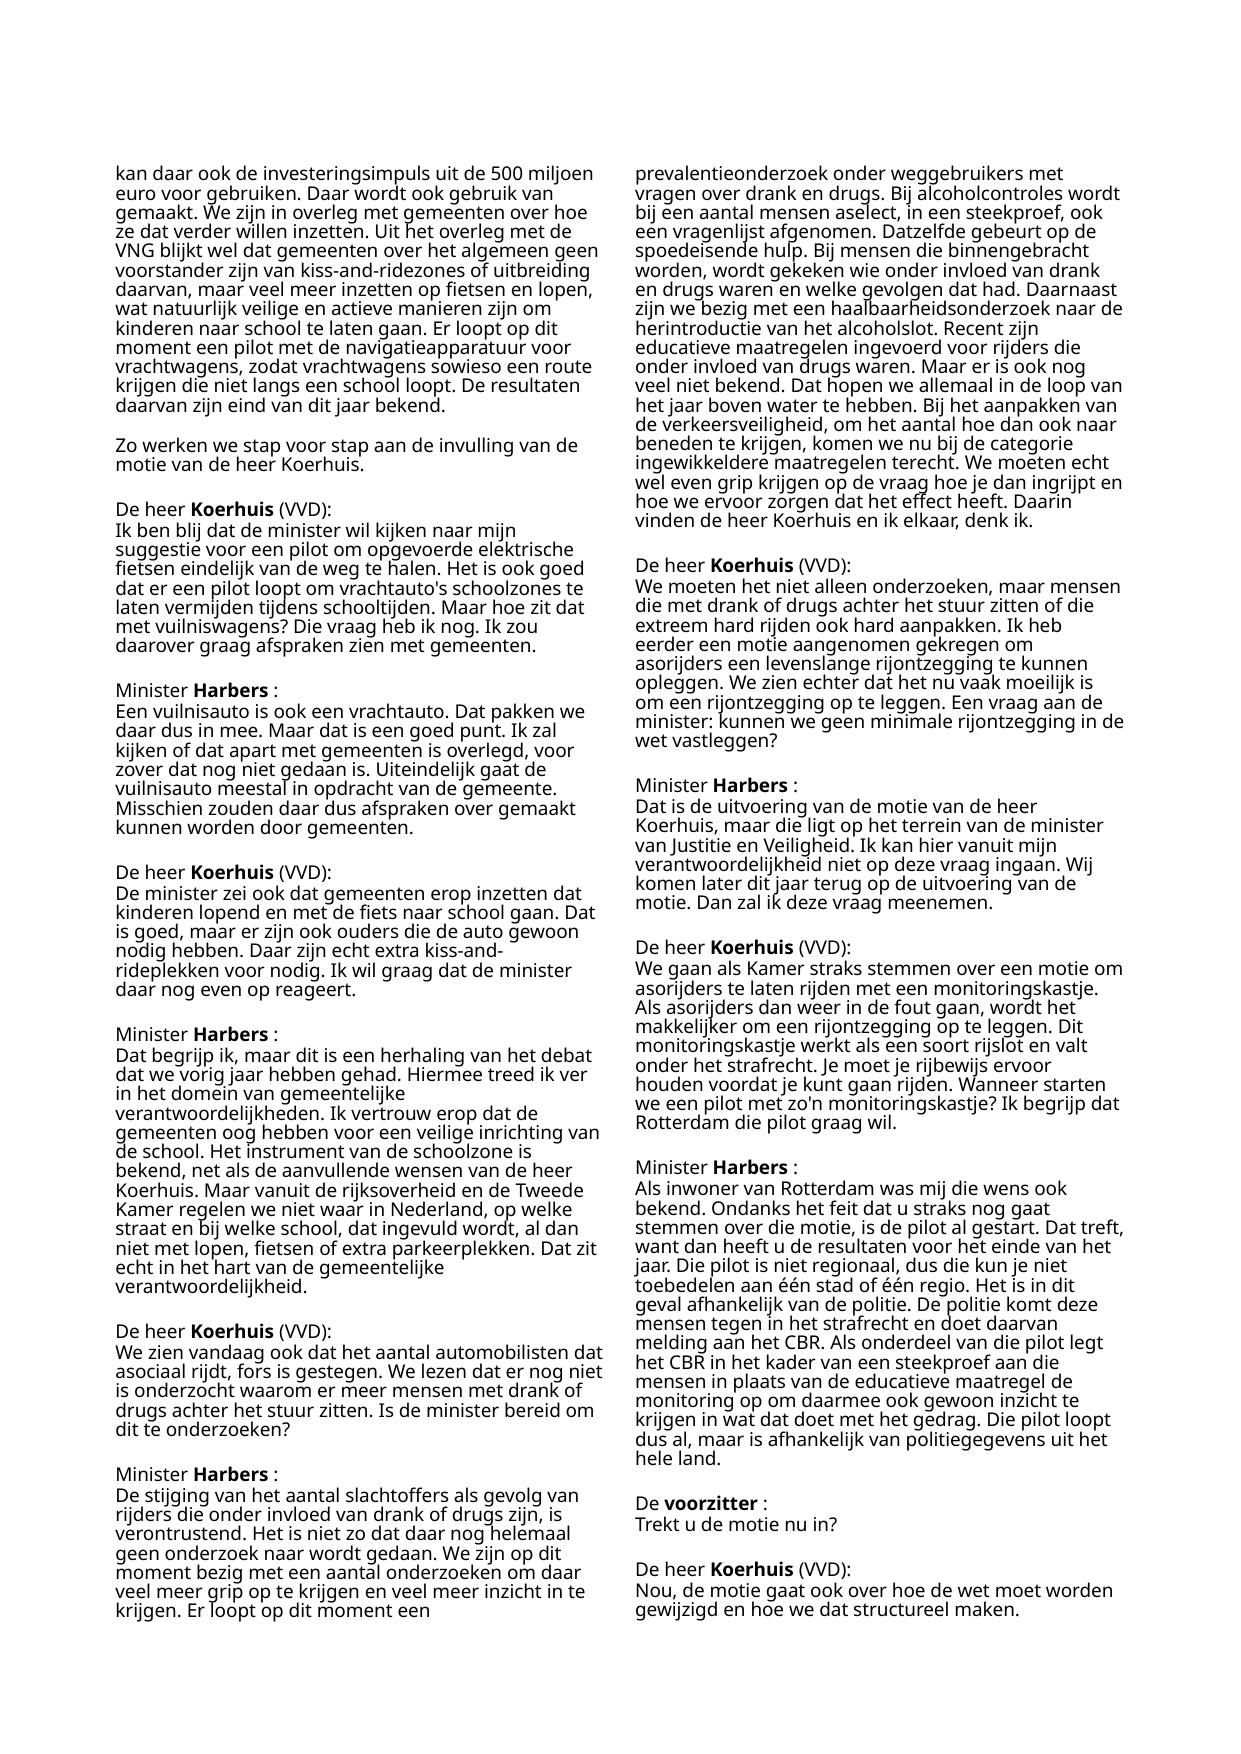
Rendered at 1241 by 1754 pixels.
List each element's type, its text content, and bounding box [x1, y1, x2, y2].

text Nou, de motie gaat ook over hoe de wet moet worden gewijzigd en hoe we dat structureel maken. [635, 1582, 1125, 1620]
text Minister Harbers : [635, 772, 1125, 798]
text Een vuilnisauto is ook een vrachtauto. Dat pakken we daar dus in mee. Maar dat is een goed punt. Ik zal kijken of dat apart met gemeenten is overlegd, voor zover dat nog niet gedaan is. Uiteindelijk gaat de vuilnisauto meestal in opdracht van de gemeente. Misschien zouden daar dus afspraken over gemaakt kunnen worden door gemeenten. [115, 703, 605, 838]
text We zien vandaag ook dat het aantal automobilisten dat asociaal rijdt, fors is gestegen. We lezen dat er nog niet is onderzocht waarom er meer mensen met drank of drugs achter het stuur zitten. Is de minister bereid om dit te onderzoeken? [115, 1344, 605, 1440]
text De heer Koerhuis (VVD): [115, 1318, 605, 1344]
text Minister Harbers : [115, 677, 605, 703]
text De heer Koerhuis (VVD): [115, 859, 605, 884]
text De stijging van het aantal slachtoffers als gevolg van rijders die onder invloed van drank of drugs zijn, is verontrustend. Het is niet zo dat daar nog helemaal geen onderzoek naar wordt gedaan. We zijn op dit moment bezig met een aantal onderzoeken om daar veel meer grip op te krijgen en veel meer inzicht in te krijgen. Er loopt op dit moment een [115, 1487, 605, 1622]
text Als inwoner van Rotterdam was mij die wens ook bekend. Ondanks het feit dat u straks nog gaat stemmen over die motie, is de pilot al gestart. Dat treft, want dan heeft u de resultaten voor het einde van het jaar. Die pilot is niet regionaal, dus die kun je niet toebedelen aan één stad of één regio. Het is in dit geval afhankelijk van de politie. De politie komt deze mensen tegen in het strafrecht en doet daarvan melding aan het CBR. Als onderdeel van die pilot legt het CBR in het kader van een steekproef aan die mensen in plaats van de educatieve maatregel de monitoring op om daarmee ook gewoon inzicht te krijgen in wat dat doet met het gedrag. Die pilot loopt dus al, maar is afhankelijk van politiegegevens uit het hele land. [635, 1180, 1125, 1469]
text Minister Harbers : [635, 1154, 1125, 1180]
text Trekt u de motie nu in? [635, 1516, 1125, 1535]
text De minister zei ook dat gemeenten erop inzetten dat kinderen lopend en met de fiets naar school gaan. Dat is goed, maar er zijn ook ouders die de auto gewoon nodig hebben. Daar zijn echt extra kiss-and-rideplekken voor nodig. Ik wil graag dat de minister daar nog even op reageert. [115, 884, 605, 1000]
text De heer Koerhuis (VVD): [635, 552, 1125, 578]
text Ik ben blij dat de minister wil kijken naar mijn suggestie voor een pilot om opgevoerde elektrische fietsen eindelijk van de weg te halen. Het is ook goed dat er een pilot loopt om vrachtauto's schoolzones te laten vermijden tijdens schooltijden. Maar hoe zit dat met vuilniswagens? Die vraag heb ik nog. Ik zou daarover graag afspraken zien met gemeenten. [115, 522, 605, 657]
text We moeten het niet alleen onderzoeken, maar mensen die met drank of drugs achter het stuur zitten of die extreem hard rijden ook hard aanpakken. Ik heb eerder een motie aangenomen gekregen om asorijders een levenslange rijontzegging te kunnen opleggen. We zien echter dat het nu vaak moeilijk is om een rijontzegging op te leggen. Een vraag aan de minister: kunnen we geen minimale rijontzegging in de wet vastleggen? [635, 578, 1125, 751]
text Minister Harbers : [115, 1021, 605, 1047]
text Zo werken we stap voor stap aan de invulling van de motie van de heer Koerhuis. [115, 437, 605, 475]
text Minister Harbers : [115, 1461, 605, 1487]
text De heer Koerhuis (VVD): [115, 496, 605, 522]
text De heer Koerhuis (VVD): [635, 934, 1125, 960]
text Dat is de uitvoering van de motie van de heer Koerhuis, maar die ligt op het terrein van de minister van Justitie en Veiligheid. Ik kan hier vanuit mijn verantwoordelijkheid niet op deze vraag ingaan. Wij komen later dit jaar terug op de uitvoering van de motie. Dan zal ik deze vraag meenemen. [635, 798, 1125, 914]
text We gaan als Kamer straks stemmen over een motie om asorijders te laten rijden met een monitoringskastje. Als asorijders dan weer in de fout gaan, wordt het makkelijker om een rijontzegging op te leggen. Dit monitoringskastje werkt als een soort rijslot en valt onder het strafrecht. Je moet je rijbewijs ervoor houden voordat je kunt gaan rijden. Wanneer starten we een pilot met zo'n monitoringskastje? Ik begrijp dat Rotterdam die pilot graag wil. [635, 960, 1125, 1134]
text prevalentieonderzoek onder weggebruikers met vragen over drank en drugs. Bij alcoholcontroles wordt bij een aantal mensen aselect, in een steekproef, ook een vragenlijst afgenomen. Datzelfde gebeurt op de spoedeisende hulp. Bij mensen die binnengebracht worden, wordt gekeken wie onder invloed van drank en drugs waren en welke gevolgen dat had. Daarnaast zijn we bezig met een haalbaarheidsonderzoek naar de herintroductie van het alcoholslot. Recent zijn educatieve maatregelen ingevoerd voor rijders die onder invloed van drugs waren. Maar er is ook nog veel niet bekend. Dat hopen we allemaal in de loop van het jaar boven water te hebben. Bij het aanpakken van de verkeersveiligheid, om het aantal hoe dan ook naar beneden te krijgen, komen we nu bij de categorie ingewikkeldere maatregelen terecht. We moeten echt wel even grip krijgen op de vraag hoe je dan ingrijpt en hoe we ervoor zorgen dat het effect heeft. Daarin vinden de heer Koerhuis en ik elkaar, denk ik. [635, 165, 1125, 531]
text Dat begrijp ik, maar dit is een herhaling van het debat dat we vorig jaar hebben gehad. Hiermee treed ik ver in het domein van gemeentelijke verantwoordelijkheden. Ik vertrouw erop dat de gemeenten oog hebben voor een veilige inrichting van de school. Het instrument van de schoolzone is bekend, net als de aanvullende wensen van de heer Koerhuis. Maar vanuit de rijksoverheid en de Tweede Kamer regelen we niet waar in Nederland, op welke straat en bij welke school, dat ingevuld wordt, al dan niet met lopen, fietsen of extra parkeerplekken. Dat zit echt in het hart van de gemeentelijke verantwoordelijkheid. [115, 1047, 605, 1297]
text De voorzitter : [635, 1490, 1125, 1516]
text kan daar ook de investeringsimpuls uit de 500 miljoen euro voor gebruiken. Daar wordt ook gebruik van gemaakt. We zijn in overleg met gemeenten over hoe ze dat verder willen inzetten. Uit het overleg met de VNG blijkt wel dat gemeenten over het algemeen geen voorstander zijn van kiss-and-ridezones of uitbreiding daarvan, maar veel meer inzetten op fietsen en lopen, wat natuurlijk veilige en actieve manieren zijn om kinderen naar school te laten gaan. Er loopt op dit moment een pilot met de navigatieapparatuur voor vrachtwagens, zodat vrachtwagens sowieso een route krijgen die niet langs een school loopt. De resultaten daarvan zijn eind van dit jaar bekend. [115, 165, 605, 416]
text De heer Koerhuis (VVD): [635, 1556, 1125, 1582]
